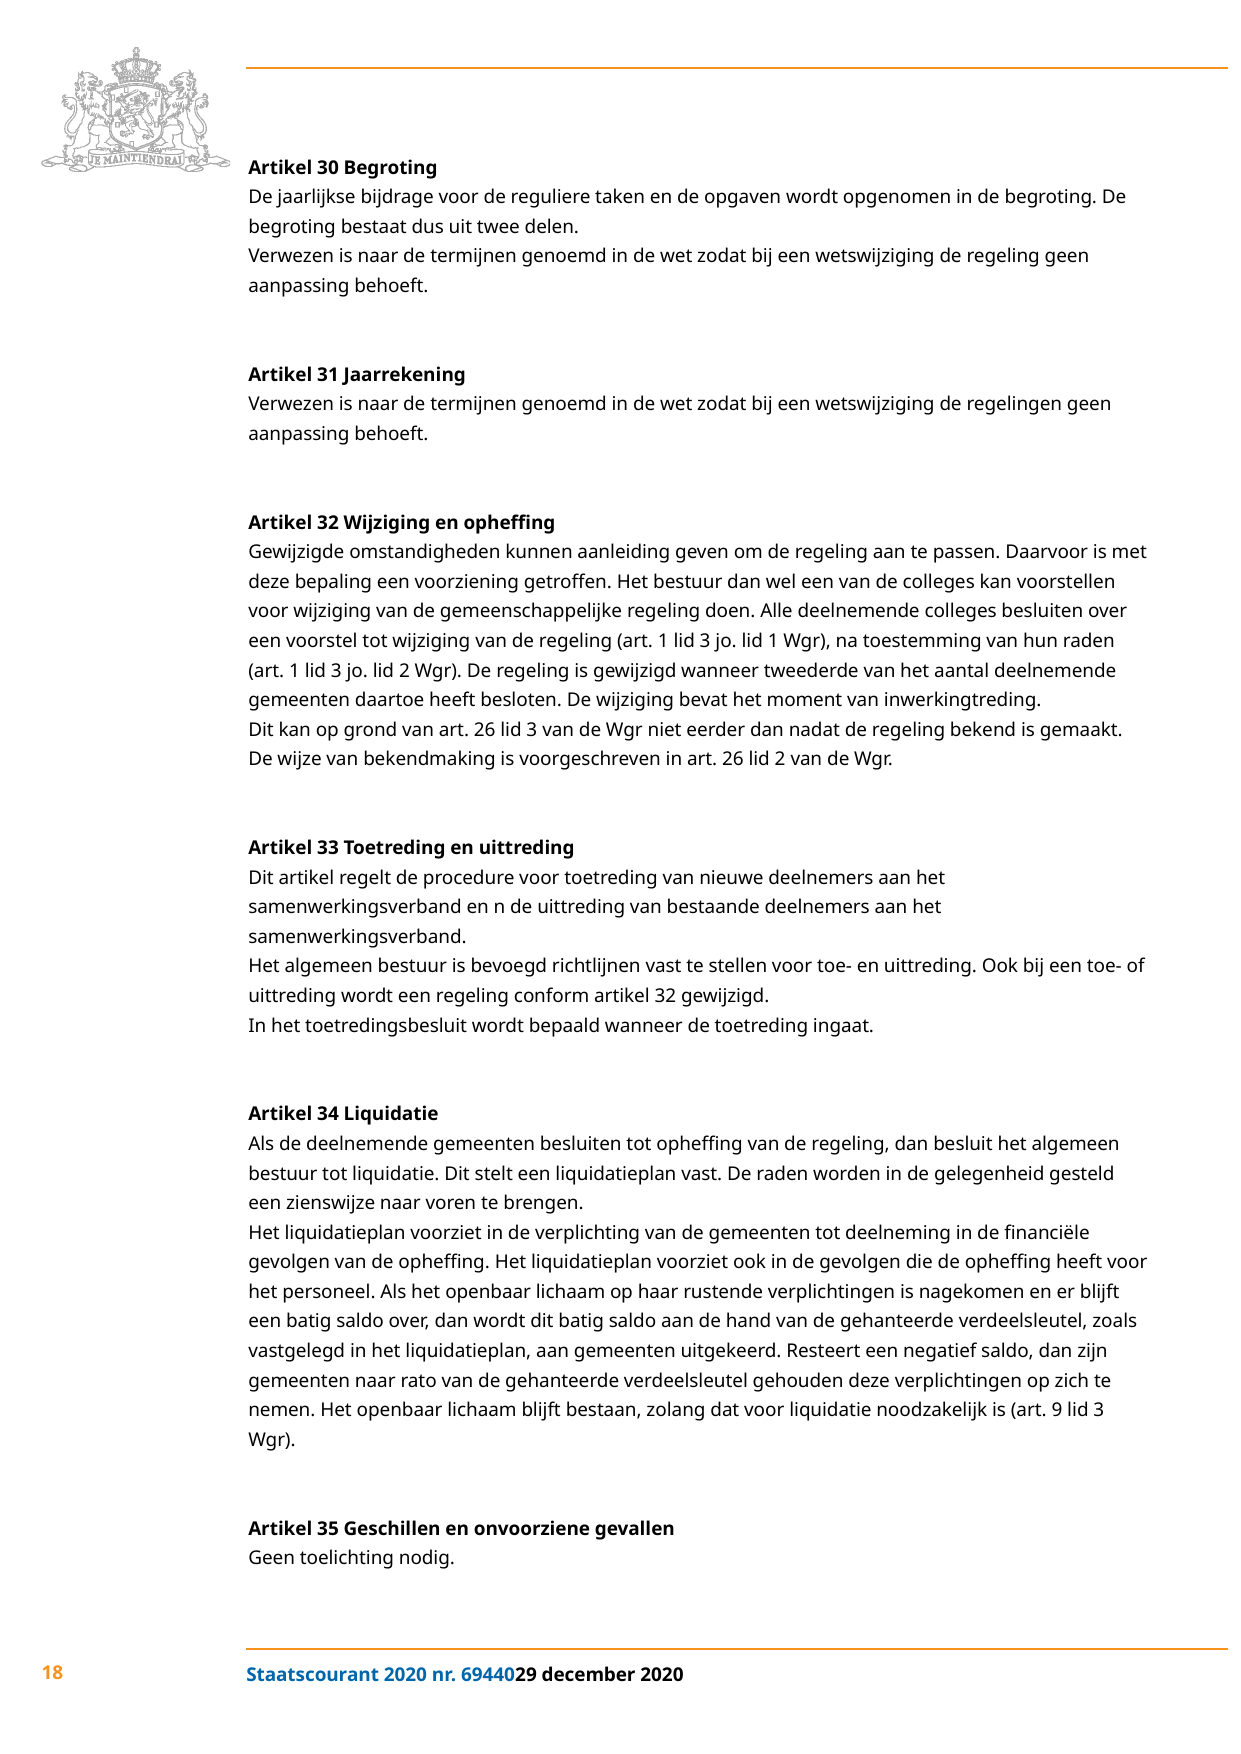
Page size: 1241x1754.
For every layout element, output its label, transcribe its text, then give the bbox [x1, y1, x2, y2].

text Artikel 30 Begroting [248, 154, 1152, 180]
text Het algemeen bestuur is bevoegd richtlijnen vast te stellen voor toe- en uittreding. Ook bij een toe- of uittreding wordt een regeling conform artikel 32 gewijzigd. [248, 953, 1152, 1008]
text Dit artikel regelt de procedure voor toetreding van nieuwe deelnemers aan het samenwerkingsverband en n de uittreding van bestaande deelnemers aan het samenwerkingsverband. [248, 864, 1152, 949]
text Verwezen is naar de termijnen genoemd in de wet zodat bij een wetswijziging de regelingen geen aanpassing behoeft. [248, 391, 1152, 446]
text Het liquidatieplan voorziet in de verplichting van de gemeenten tot deelneming in de financiële gevolgen van de opheffing. Het liquidatieplan voorziet ook in de gevolgen die de opheffing heeft voor het personeel. Als het openbaar lichaam op haar rustende verplichtingen is nagekomen en er blijft een batig saldo over, dan wordt dit batig saldo aan de hand van de gehanteerde verdeelsleutel, zoals vastgelegd in het liquidatieplan, aan gemeenten uitgekeerd. Resteert een negatief saldo, dan zijn gemeenten naar rato van de gehanteerde verdeelsleutel gehouden deze verplichtingen op zich te nemen. Het openbaar lichaam blijft bestaan, zolang dat voor liquidatie noodzakelijk is (art. 9 lid 3 Wgr). [248, 1219, 1152, 1452]
text Artikel 33 Toetreding en uittreding [248, 834, 1152, 860]
text Dit kan op grond van art. 26 lid 3 van de Wgr niet eerder dan nadat de regeling bekend is gemaakt. De wijze van bekendmaking is voorgeschreven in art. 26 lid 2 van de Wgr. [248, 716, 1152, 771]
text Artikel 34 Liquidatie [248, 1101, 1152, 1126]
text Als de deelnemende gemeenten besluiten tot opheffing van de regeling, dan besluit het algemeen bestuur tot liquidatie. Dit stelt een liquidatieplan vast. De raden worden in de gelegenheid gesteld een zienswijze naar voren te brengen. [248, 1130, 1152, 1215]
text Geen toelichting nodig. [248, 1544, 1152, 1570]
text Artikel 31 Jaarrekening [248, 361, 1152, 387]
text Artikel 35 Geschillen en onvoorziene gevallen [248, 1515, 1152, 1541]
text Gewijzigde omstandigheden kunnen aanleiding geven om de regeling aan te passen. Daarvoor is met deze bepaling een voorziening getroffen. Het bestuur dan wel een van de colleges kan voorstellen voor wijziging van de gemeenschappelijke regeling doen. Alle deelnemende colleges besluiten over een voorstel tot wijziging van de regeling (art. 1 lid 3 jo. lid 1 Wgr), na toestemming van hun raden (art. 1 lid 3 jo. lid 2 Wgr). De regeling is gewijzigd wanneer tweederde van het aantal deelnemende gemeenten daartoe heeft besloten. De wijziging bevat het moment van inwerkingtreding. [248, 538, 1152, 712]
text Artikel 32 Wijziging en opheffing [248, 509, 1152, 535]
picture [41, 47, 231, 172]
text De jaarlijkse bijdrage voor de reguliere taken en de opgaven wordt opgenomen in de begroting. De begroting bestaat dus uit twee delen. [248, 183, 1152, 239]
text In het toetredingsbesluit wordt bepaald wanneer de toetreding ingaat. [248, 1012, 1152, 1038]
text Verwezen is naar de termijnen genoemd in de wet zodat bij een wetswijziging de regeling geen aanpassing behoeft. [248, 243, 1152, 298]
